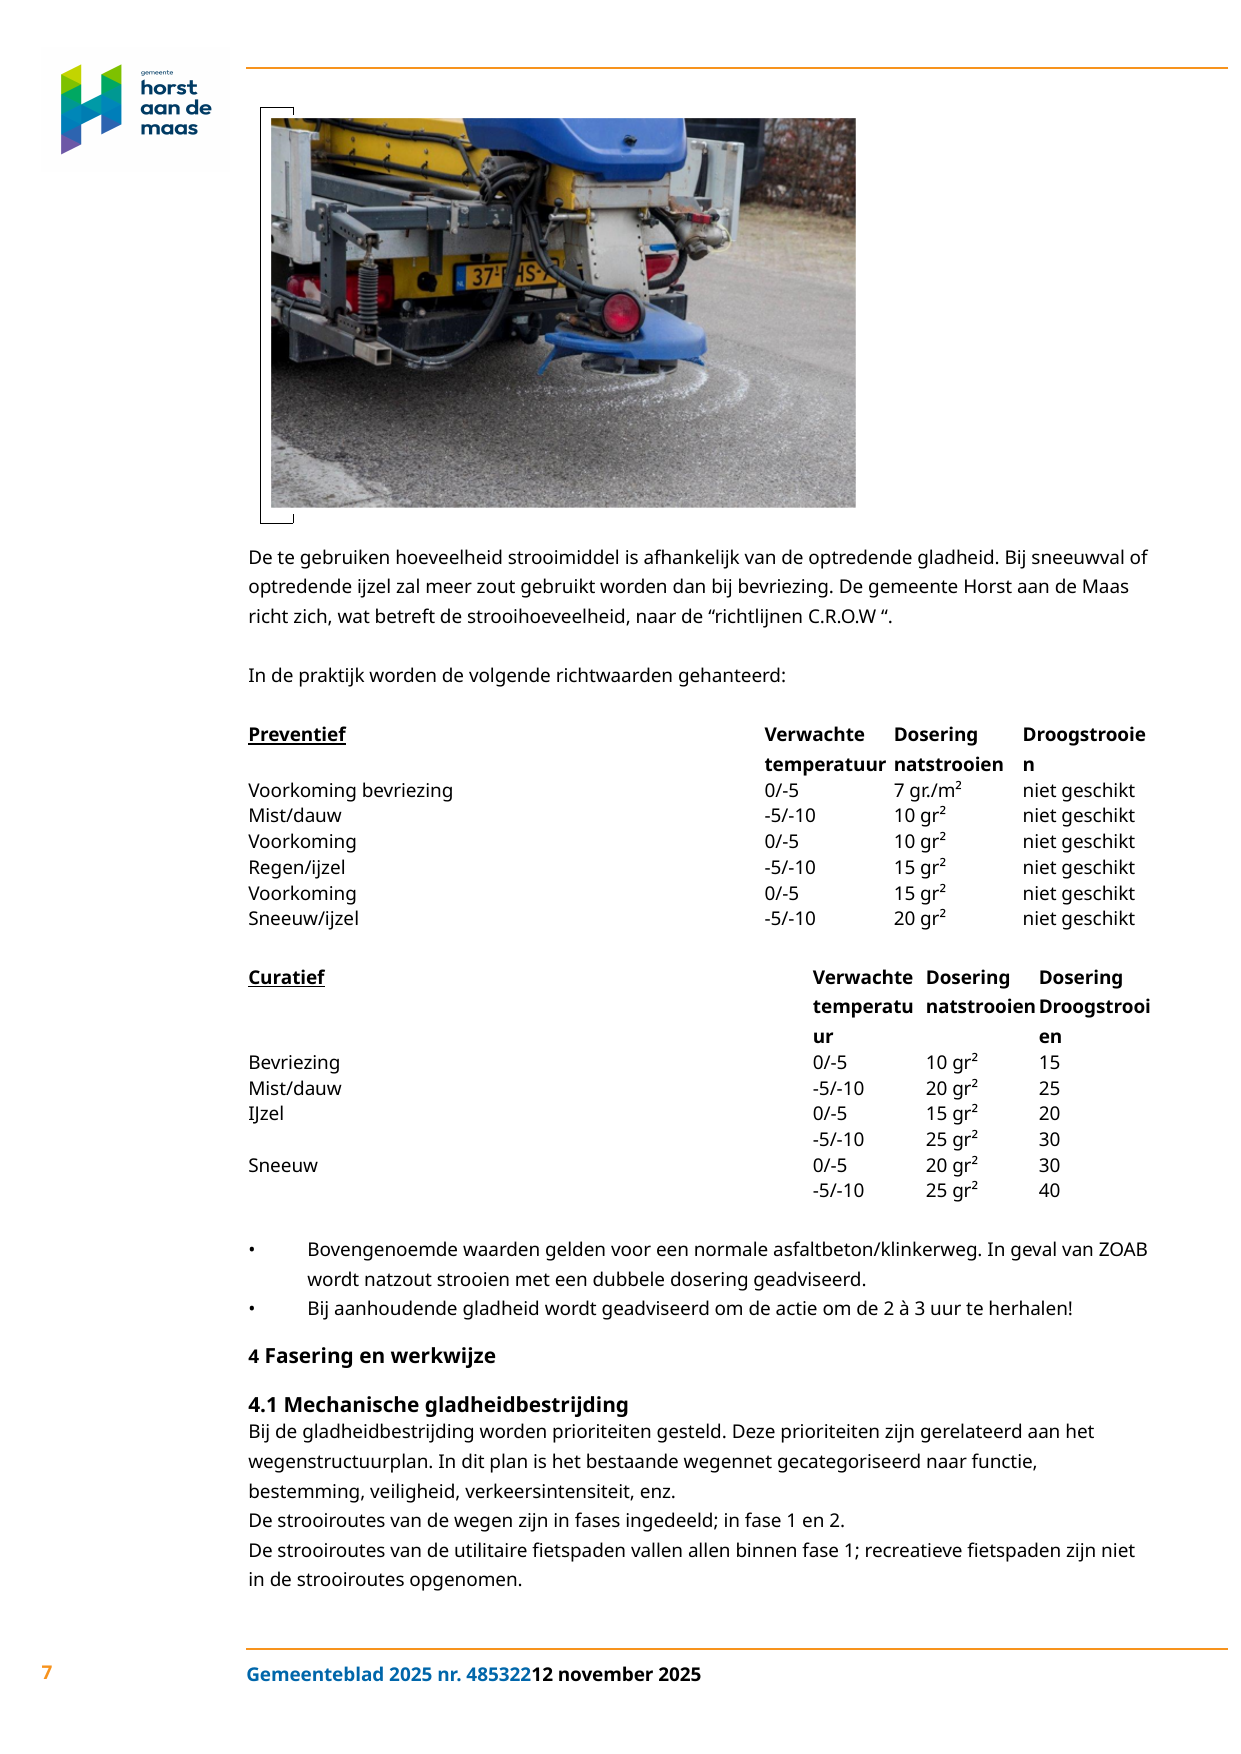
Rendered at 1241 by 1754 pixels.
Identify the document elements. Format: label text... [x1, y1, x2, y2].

table_cell [248, 1178, 813, 1203]
table_cell 25 gr² [926, 1178, 1038, 1203]
table_cell 25 gr² [926, 1126, 1038, 1152]
list Bij aanhoudende gladheid wordt geadviseerd om de actie om de 2 à 3 uur te herhalen! [248, 1295, 1152, 1321]
table_cell niet geschikt [1023, 854, 1152, 880]
table_cell Voorkoming bevriezing [248, 777, 764, 803]
text In de praktijk worden de volgende richtwaarden gehanteerd: [248, 662, 1152, 688]
table_header Dosering Droogstrooien [1039, 964, 1152, 1049]
table_cell 15 gr² [894, 854, 1022, 880]
table_header Preventief [248, 722, 764, 777]
table_cell Mist/dauw [248, 1075, 813, 1101]
text Bij de gladheidbestrijding worden prioriteiten gesteld. Deze prioriteiten zijn gerelateerd aan het wegenstructuurplan. In dit plan is het bestaande wegennet gecategoriseerd naar functie, bestemming, veiligheid, verkeersintensiteit, enz. [248, 1419, 1152, 1504]
table_cell -5/-10 [764, 854, 893, 880]
table_cell 10 gr² [894, 803, 1022, 828]
table_cell -5/-10 [764, 803, 893, 828]
table_cell 15 gr² [926, 1101, 1038, 1126]
table_cell 15 gr² [894, 880, 1022, 906]
table_cell niet geschikt [1023, 880, 1152, 906]
table_cell 30 [1039, 1126, 1152, 1152]
table_header Verwachte temperatuur [813, 964, 926, 1049]
table_cell 0/-5 [813, 1152, 926, 1178]
table_cell IJzel [248, 1101, 813, 1126]
table_cell Sneeuw/ijzel [248, 906, 764, 931]
list Bovengenoemde waarden gelden voor een normale asfaltbeton/klinkerweg. In geval van ZOAB wordt natzout strooien met een dubbele dosering geadviseerd. [248, 1236, 1152, 1292]
text 4.1 Mechanische gladheidbestrijding [248, 1390, 1152, 1419]
table_cell niet geschikt [1023, 803, 1152, 828]
table_cell niet geschikt [1023, 906, 1152, 931]
table_cell 0/-5 [764, 777, 893, 803]
table_cell Regen/ijzel [248, 854, 764, 880]
picture [268, 115, 860, 514]
table_cell 25 [1039, 1075, 1152, 1101]
table_cell 20 gr² [894, 906, 1022, 931]
table_cell -5/-10 [764, 906, 893, 931]
table_cell 15 [1039, 1049, 1152, 1075]
table_header Droogstrooien [1023, 722, 1152, 777]
table_cell 20 gr² [926, 1152, 1038, 1178]
table_cell 7 gr./m² [894, 777, 1022, 803]
picture [41, 47, 231, 172]
table_cell niet geschikt [1023, 777, 1152, 803]
table_cell -5/-10 [813, 1126, 926, 1152]
table_cell -5/-10 [813, 1075, 926, 1101]
table_cell 20 gr² [926, 1075, 1038, 1101]
table_cell Voorkoming [248, 880, 764, 906]
table_cell 20 [1039, 1101, 1152, 1126]
table_cell 10 gr² [894, 828, 1022, 854]
text De strooiroutes van de wegen zijn in fases ingedeeld; in fase 1 en 2. [248, 1507, 1152, 1533]
table_cell 30 [1039, 1152, 1152, 1178]
table_cell 0/-5 [813, 1101, 926, 1126]
table_cell [248, 1126, 813, 1152]
table_cell 0/-5 [764, 828, 893, 854]
table_header Dosering natstrooien [894, 722, 1022, 777]
table_cell Voorkoming [248, 828, 764, 854]
table_cell 0/-5 [813, 1049, 926, 1075]
table_cell Mist/dauw [248, 803, 764, 828]
table_header Verwachte temperatuur [764, 722, 893, 777]
text De te gebruiken hoeveelheid strooimiddel is afhankelijk van de optredende gladheid. Bij sneeuwval of optredende ijzel zal meer zout gebruikt worden dan bij bevriezing. De gemeente Horst aan de Maas richt zich, wat betreft de strooihoeveelheid, naar de “richtlijnen C.R.O.W “. [248, 544, 1152, 629]
table_header Dosering natstrooien [926, 964, 1038, 1049]
table_header Curatief [248, 964, 813, 1049]
table_cell 10 gr² [926, 1049, 1038, 1075]
table_cell 40 [1039, 1178, 1152, 1203]
text De strooiroutes van de utilitaire fietspaden vallen allen binnen fase 1; recreatieve fietspaden zijn niet in de strooiroutes opgenomen. [248, 1537, 1152, 1592]
table_cell Sneeuw [248, 1152, 813, 1178]
table_cell Bevriezing [248, 1049, 813, 1075]
table_cell -5/-10 [813, 1178, 926, 1203]
table_cell 0/-5 [764, 880, 893, 906]
text 4 Fasering en werkwijze [248, 1341, 1152, 1369]
table_cell niet geschikt [1023, 828, 1152, 854]
